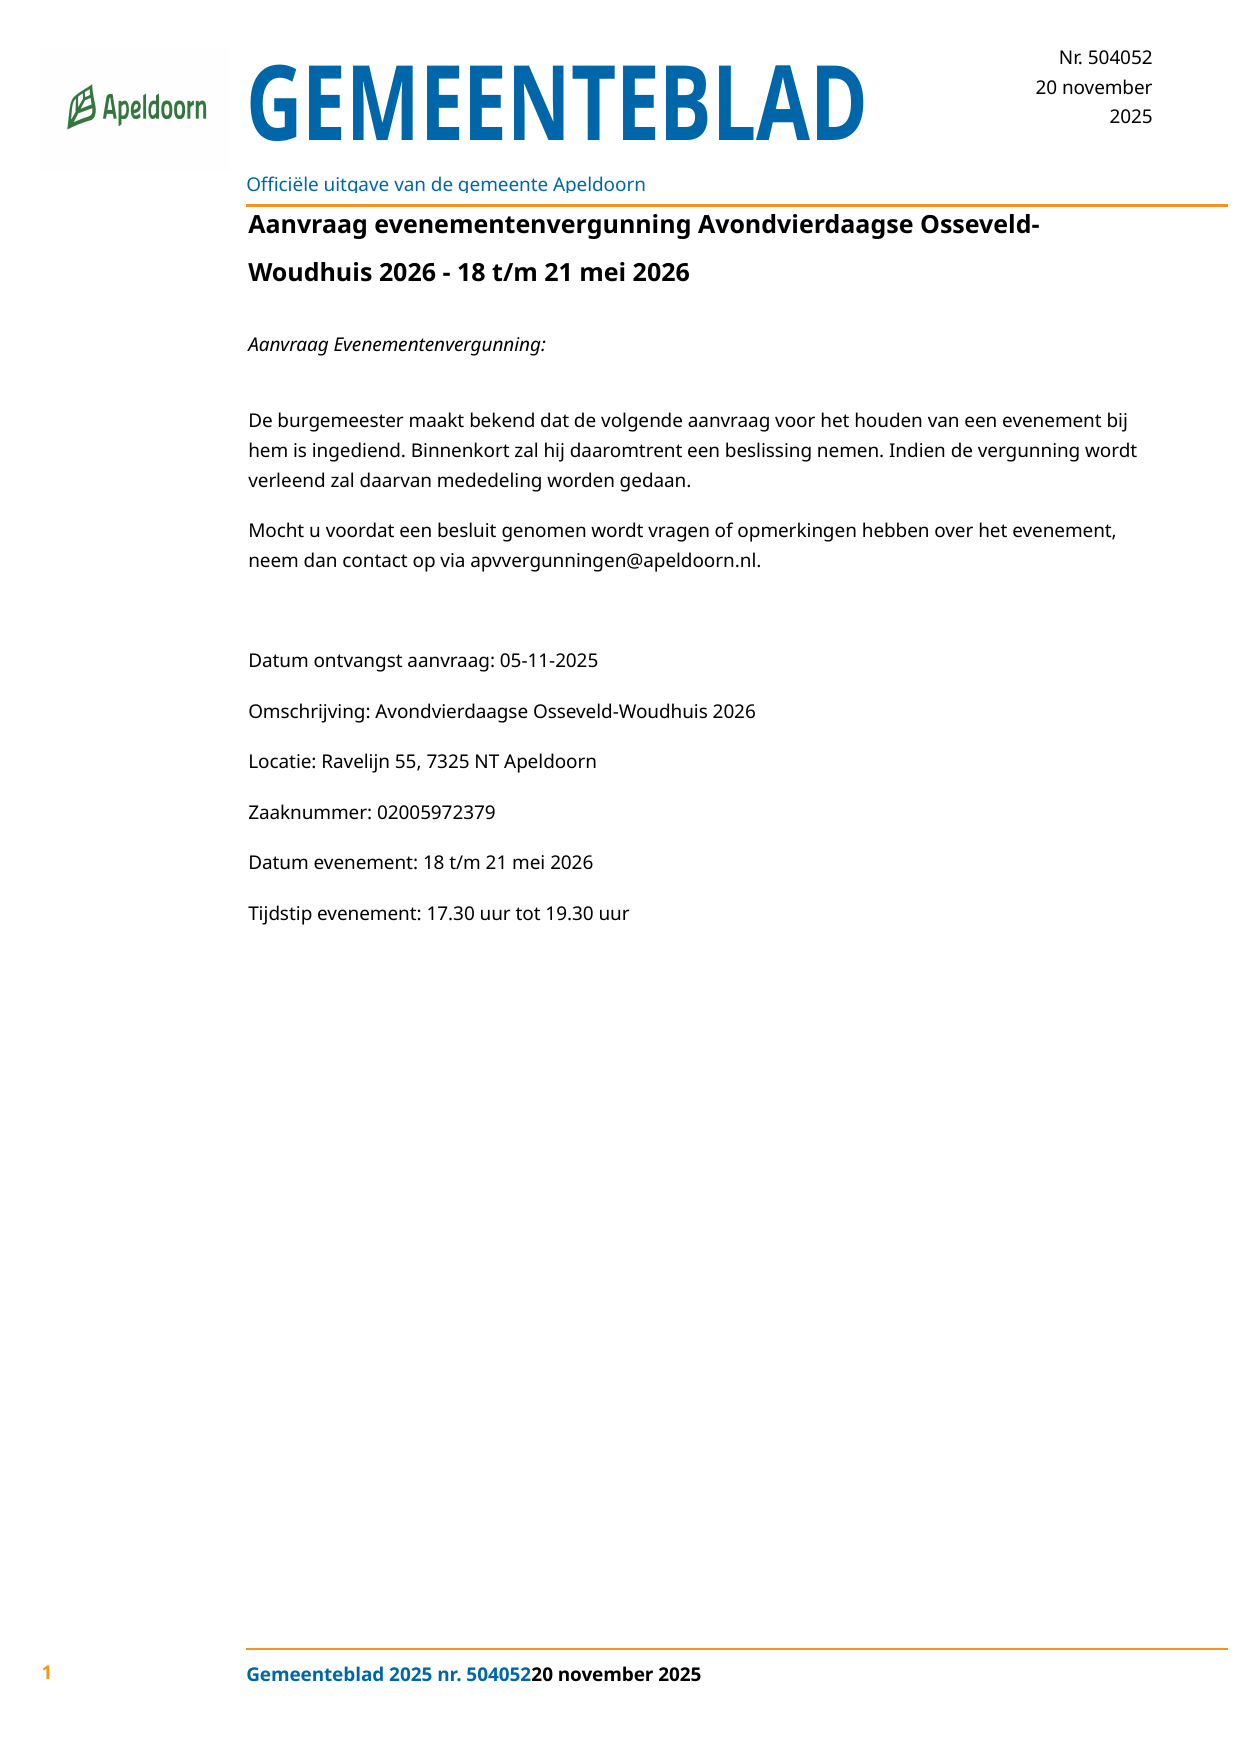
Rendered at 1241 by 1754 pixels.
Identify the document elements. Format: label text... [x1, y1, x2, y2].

text Omschrijving: Avondvierdaagse Osseveld-Woudhuis 2026 [248, 698, 1152, 724]
text Mocht u voordat een besluit genomen wordt vragen of opmerkingen hebben over het evenement, neem dan contact op via apvvergunningen@apeldoorn.nl. [248, 517, 1152, 572]
text Locatie: Ravelijn 55, 7325 NT Apeldoorn [248, 748, 1152, 774]
text Zaaknummer: 02005972379 [248, 799, 1152, 824]
text Aanvraag Evenementenvergunning: [248, 331, 1152, 357]
text Tijdstip evenement: 17.30 uur tot 19.30 uur [248, 900, 1152, 925]
text Aanvraag evenementenvergunning Avondvierdaagse Osseveld-Woudhuis 2026 - 18 t/m 21 mei 2026 [248, 207, 1152, 288]
text De burgemeester maakt bekend dat de volgende aanvraag voor het houden van een evenement bij hem is ingediend. Binnenkort zal hij daaromtrent een beslissing nemen. Indien de vergunning wordt verleend zal daarvan mededeling worden gedaan. [248, 408, 1152, 492]
text Datum ontvangst aanvraag: 05-11-2025 [248, 648, 1152, 673]
text Datum evenement: 18 t/m 21 mei 2026 [248, 849, 1152, 875]
picture [41, 47, 231, 172]
